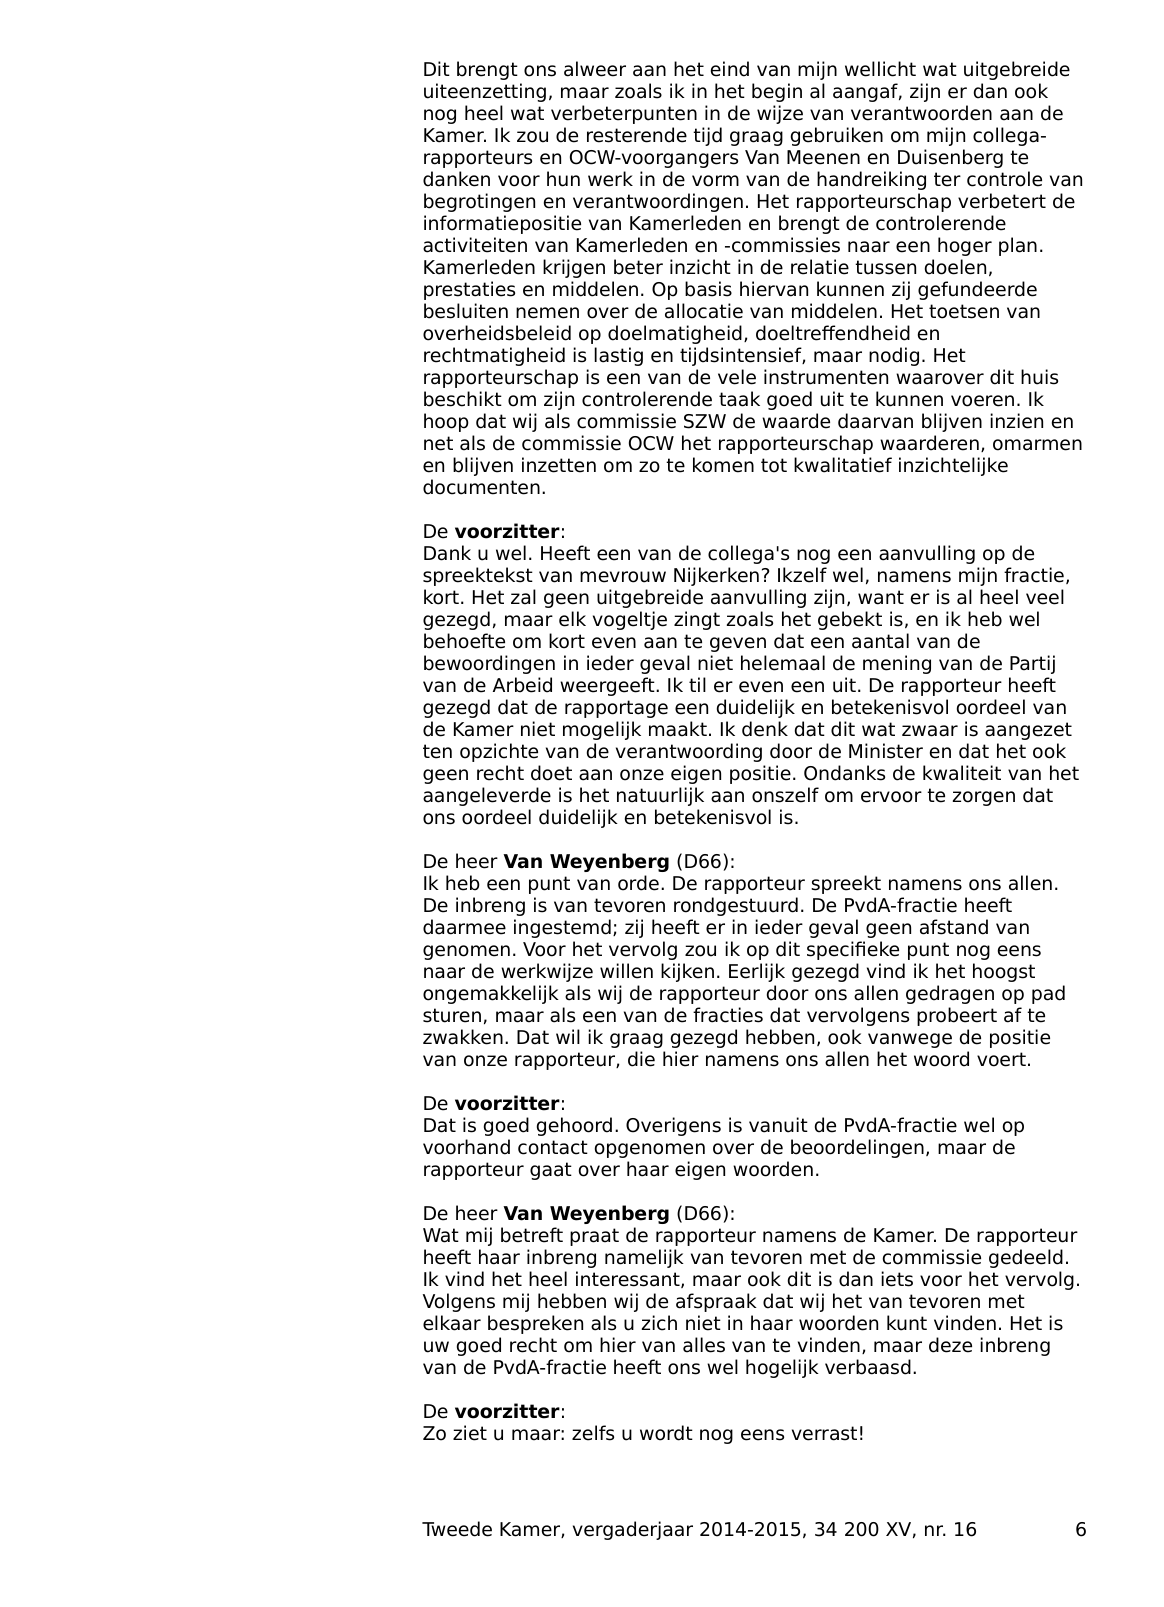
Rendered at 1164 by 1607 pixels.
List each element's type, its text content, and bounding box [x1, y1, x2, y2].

text Zo ziet u maar: zelfs u wordt nog eens verrast! [422, 1423, 1087, 1445]
text De voorzitter: [422, 1093, 1087, 1115]
text De voorzitter: [422, 1401, 1087, 1423]
text De heer Van Weyenberg (D66): [422, 851, 1087, 873]
text Dit brengt ons alweer aan het eind van mijn wellicht wat uitgebreide uiteenzetting, maar zoals ik in het begin al aangaf, zijn er dan ook nog heel wat verbeterpunten in de wijze van verantwoorden aan de Kamer. Ik zou de resterende tijd graag gebruiken om mijn collega-rapporteurs en OCW-voorgangers Van Meenen en Duisenberg te danken voor hun werk in de vorm van de handreiking ter controle van begrotingen en verantwoordingen. Het rapporteurschap verbetert de informatiepositie van Kamerleden en brengt de controlerende activiteiten van Kamerleden en -commissies naar een hoger plan. Kamerleden krijgen beter inzicht in de relatie tussen doelen, prestaties en middelen. Op basis hiervan kunnen zij gefundeerde besluiten nemen over de allocatie van middelen. Het toetsen van overheidsbeleid op doelmatigheid, doeltreffendheid en rechtmatigheid is lastig en tijdsintensief, maar nodig. Het rapporteurschap is een van de vele instrumenten waarover dit huis beschikt om zijn controlerende taak goed uit te kunnen voeren. Ik hoop dat wij als commissie SZW de waarde daarvan blijven inzien en net als de commissie OCW het rapporteurschap waarderen, omarmen en blijven inzetten om zo te komen tot kwalitatief inzichtelijke documenten. [422, 59, 1087, 499]
text Dank u wel. Heeft een van de collega's nog een aanvulling op de spreektekst van mevrouw Nijkerken? Ikzelf wel, namens mijn fractie, kort. Het zal geen uitgebreide aanvulling zijn, want er is al heel veel gezegd, maar elk vogeltje zingt zoals het gebekt is, en ik heb wel behoefte om kort even aan te geven dat een aantal van de bewoordingen in ieder geval niet helemaal de mening van de Partij van de Arbeid weergeeft. Ik til er even een uit. De rapporteur heeft gezegd dat de rapportage een duidelijk en betekenisvol oordeel van de Kamer niet mogelijk maakt. Ik denk dat dit wat zwaar is aangezet ten opzichte van de verantwoording door de Minister en dat het ook geen recht doet aan onze eigen positie. Ondanks de kwaliteit van het aangeleverde is het natuurlijk aan onszelf om ervoor te zorgen dat ons oordeel duidelijk en betekenisvol is. [422, 543, 1087, 828]
text De heer Van Weyenberg (D66): [422, 1203, 1087, 1225]
text Ik heb een punt van orde. De rapporteur spreekt namens ons allen. De inbreng is van tevoren rondgestuurd. De PvdA-fractie heeft daarmee ingestemd; zij heeft er in ieder geval geen afstand van genomen. Voor het vervolg zou ik op dit specifieke punt nog eens naar de werkwijze willen kijken. Eerlijk gezegd vind ik het hoogst ongemakkelijk als wij de rapporteur door ons allen gedragen op pad sturen, maar als een van de fracties dat vervolgens probeert af te zwakken. Dat wil ik graag gezegd hebben, ook vanwege de positie van onze rapporteur, die hier namens ons allen het woord voert. [422, 873, 1087, 1071]
text De voorzitter: [422, 521, 1087, 543]
text Dat is goed gehoord. Overigens is vanuit de PvdA-fractie wel op voorhand contact opgenomen over de beoordelingen, maar de rapporteur gaat over haar eigen woorden. [422, 1115, 1087, 1181]
text Wat mij betreft praat de rapporteur namens de Kamer. De rapporteur heeft haar inbreng namelijk van tevoren met de commissie gedeeld. Ik vind het heel interessant, maar ook dit is dan iets voor het vervolg. Volgens mij hebben wij de afspraak dat wij het van tevoren met elkaar bespreken als u zich niet in haar woorden kunt vinden. Het is uw goed recht om hier van alles van te vinden, maar deze inbreng van de PvdA-fractie heeft ons wel hogelijk verbaasd. [422, 1225, 1087, 1379]
